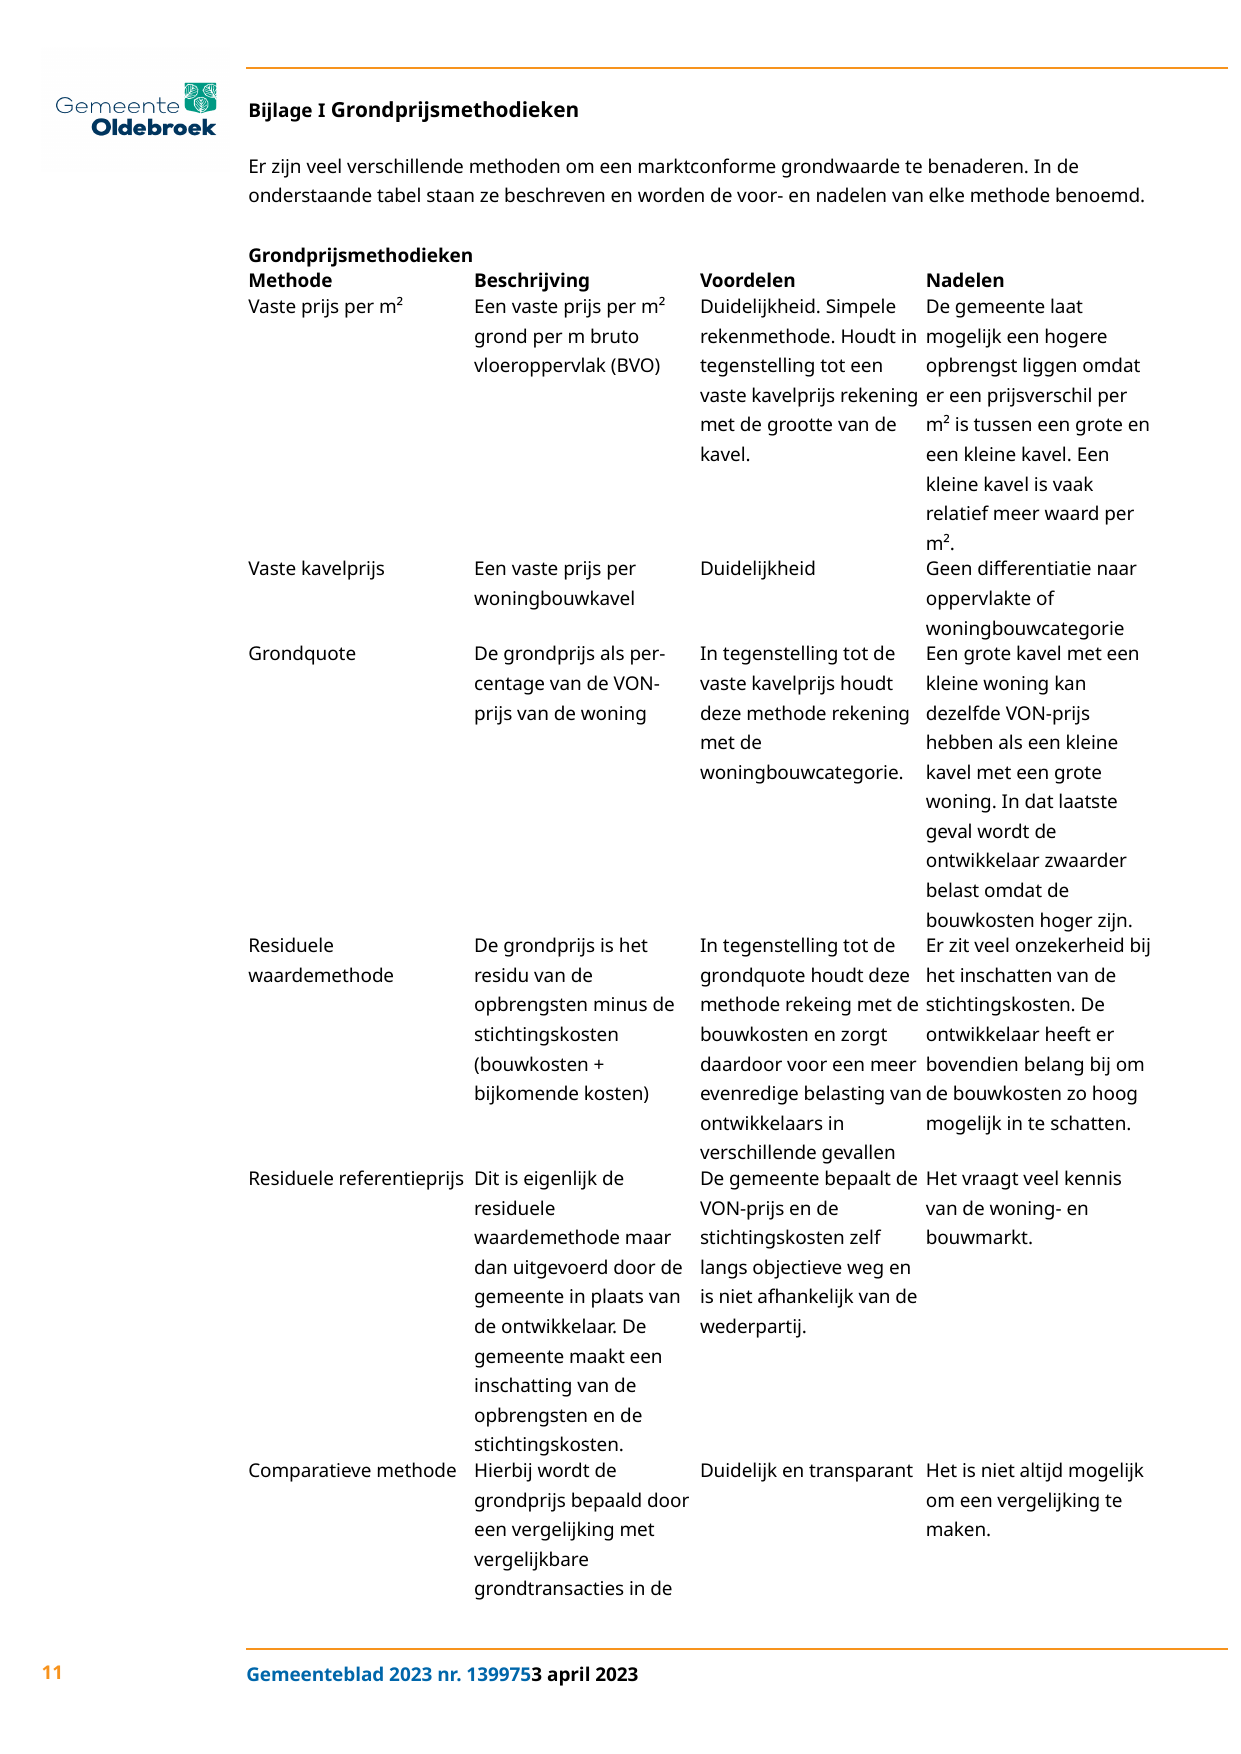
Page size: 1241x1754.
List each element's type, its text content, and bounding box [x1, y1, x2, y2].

text Bijlage I Grondprijsmethodieken [248, 95, 1152, 123]
table_cell De grondprijs als per-centage van de VON- prijs van de woning [474, 641, 700, 932]
table_cell Het vraagt veel kennis van de woning- en bouwmarkt. [926, 1165, 1152, 1457]
table_cell De gemeente bepaalt de VON-prijs en de stichtingskosten zelf langs objectieve weg en is niet afhankelijk van de wederpartij. [700, 1165, 926, 1457]
table_cell Comparatieve methode [248, 1457, 474, 1601]
table_cell Grondquote [248, 641, 474, 932]
table_cell In tegenstelling tot de vaste kavelprijs houdt deze methode rekening met de woningbouwcategorie. [700, 641, 926, 932]
table_cell Residuele waardemethode [248, 933, 474, 1165]
table_cell Voordelen [700, 268, 926, 293]
table_cell De grondprijs is het residu van de opbrengsten minus de stichtingskosten (bouwkosten + bijkomende kosten) [474, 933, 700, 1165]
picture [41, 47, 231, 172]
table_cell Het is niet altijd mogelijk om een vergelijking te maken. [926, 1457, 1152, 1601]
table_cell In tegenstelling tot de grondquote houdt deze methode rekeing met de bouwkosten en zorgt daardoor voor een meer evenredige belasting van ontwikkelaars in verschillende gevallen [700, 933, 926, 1165]
table_cell Residuele referentieprijs [248, 1165, 474, 1457]
table_cell Dit is eigenlijk de residuele waardemethode maar dan uitgevoerd door de gemeente in plaats van de ontwikkelaar. De gemeente maakt een inschatting van de opbrengsten en de stichtingskosten. [474, 1165, 700, 1457]
table_cell Geen differentiatie naar oppervlakte of woningbouwcategorie [926, 556, 1152, 641]
table_cell Beschrijving [474, 268, 700, 293]
table_cell Methode [248, 268, 474, 293]
table_cell Duidelijkheid [700, 556, 926, 641]
table_cell Vaste kavelprijs [248, 556, 474, 641]
table_cell Duidelijkheid. Simpele rekenmethode. Houdt in tegenstelling tot een vaste kavelprijs rekening met de grootte van de kavel. [700, 293, 926, 556]
table_cell Een vaste prijs per m² grond per m bruto vloeroppervlak (BVO) [474, 293, 700, 556]
table_header Grondprijsmethodieken [248, 242, 1152, 267]
table_cell Vaste prijs per m² [248, 293, 474, 556]
table_cell Er zit veel onzekerheid bij het inschatten van de stichtingskosten. De ontwikkelaar heeft er bovendien belang bij om de bouwkosten zo hoog mogelijk in te schatten. [926, 933, 1152, 1165]
table_cell Een grote kavel met een kleine woning kan dezelfde VON-prijs hebben als een kleine kavel met een grote woning. In dat laatste geval wordt de ontwikkelaar zwaarder belast omdat de bouwkosten hoger zijn. [926, 641, 1152, 932]
table_cell Duidelijk en transparant [700, 1457, 926, 1601]
table_cell Nadelen [926, 268, 1152, 293]
table_cell Een vaste prijs per woningbouwkavel [474, 556, 700, 641]
table_cell Hierbij wordt de grondprijs bepaald door een vergelijking met vergelijkbare grondtransacties in de [474, 1457, 700, 1601]
text Er zijn veel verschillende methoden om een marktconforme grondwaarde te benaderen. In de onderstaande tabel staan ze beschreven en worden de voor- en nadelen van elke methode benoemd. [248, 153, 1152, 208]
table_cell De gemeente laat mogelijk een hogere opbrengst liggen omdat er een prijsverschil per m² is tussen een grote en een kleine kavel. Een kleine kavel is vaak relatief meer waard per m². [926, 293, 1152, 556]
